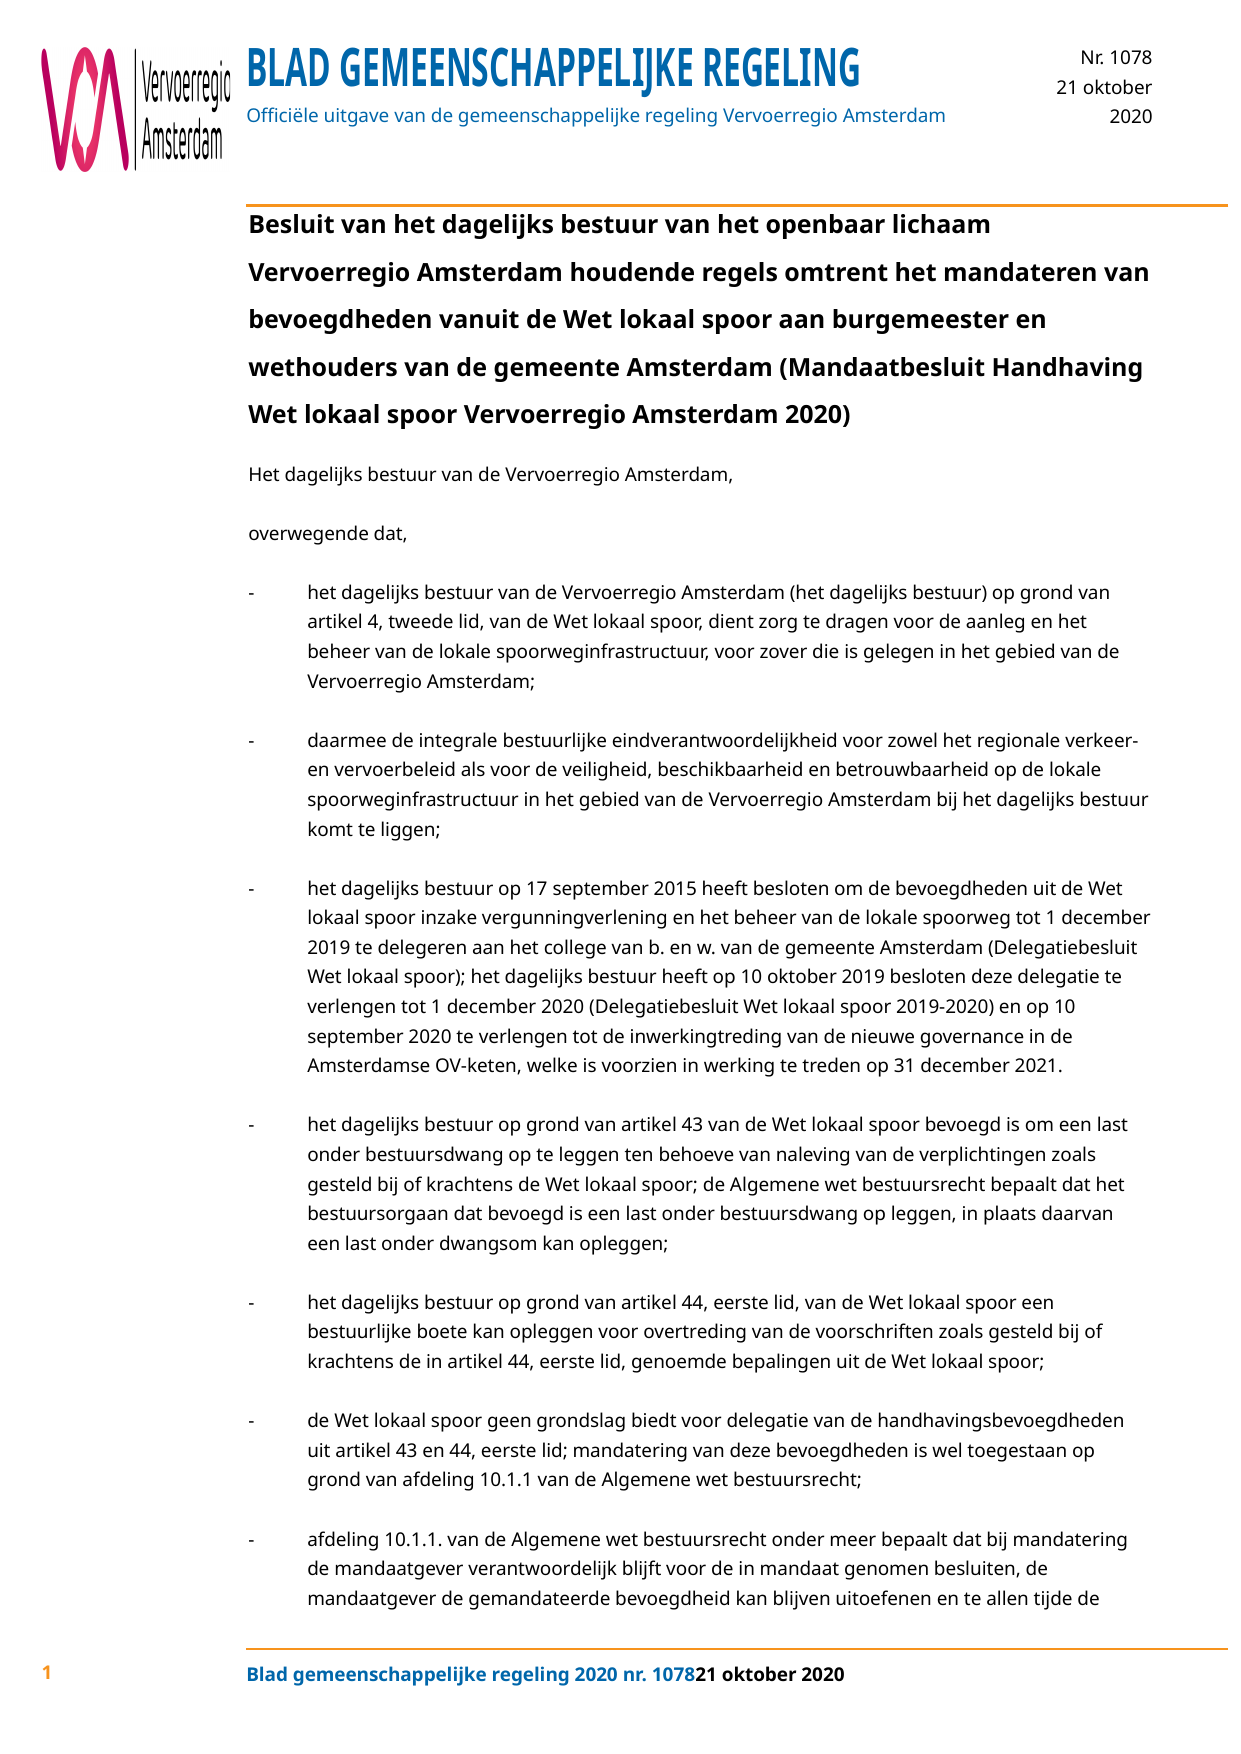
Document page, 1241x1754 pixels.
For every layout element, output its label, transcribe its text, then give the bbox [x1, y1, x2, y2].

text overwegende dat, [248, 520, 1152, 546]
list het dagelijks bestuur op grond van artikel 43 van de Wet lokaal spoor bevoegd is om een last onder bestuursdwang op te leggen ten behoeve van naleving van de verplichtingen zoals gesteld bij of krachtens de Wet lokaal spoor; de Algemene wet bestuursrecht bepaalt dat het bestuursorgaan dat bevoegd is een last onder bestuursdwang op leggen, in plaats daarvan een last onder dwangsom kan opleggen; [248, 1112, 1152, 1256]
text Besluit van het dagelijks bestuur van het openbaar lichaam Vervoerregio Amsterdam houdende regels omtrent het mandateren van bevoegdheden vanuit de Wet lokaal spoor aan burgemeester en wethouders van de gemeente Amsterdam (Mandaatbesluit Handhaving Wet lokaal spoor Vervoerregio Amsterdam 2020) [248, 207, 1152, 431]
picture [41, 47, 231, 172]
list daarmee de integrale bestuurlijke eindverantwoordelijkheid voor zowel het regionale verkeer- en vervoerbeleid als voor de veiligheid, beschikbaarheid en betrouwbaarheid op de lokale spoorweginfrastructuur in het gebied van de Vervoerregio Amsterdam bij het dagelijks bestuur komt te liggen; [248, 727, 1152, 841]
list het dagelijks bestuur van de Vervoerregio Amsterdam (het dagelijks bestuur) op grond van artikel 4, tweede lid, van de Wet lokaal spoor, dient zorg te dragen voor de aanleg en het beheer van de lokale spoorweginfrastructuur, voor zover die is gelegen in het gebied van de Vervoerregio Amsterdam; [248, 579, 1152, 693]
list de Wet lokaal spoor geen grondslag biedt voor delegatie van de handhavingsbevoegdheden uit artikel 43 en 44, eerste lid; mandatering van deze bevoegdheden is wel toegestaan op grond van afdeling 10.1.1 van de Algemene wet bestuursrecht; [248, 1407, 1152, 1492]
list afdeling 10.1.1. van de Algemene wet bestuursrecht onder meer bepaalt dat bij mandatering de mandaatgever verantwoordelijk blijft voor de in mandaat genomen besluiten, de mandaatgever de gemandateerde bevoegdheid kan blijven uitoefenen en te allen tijde de [248, 1526, 1152, 1611]
list het dagelijks bestuur op 17 september 2015 heeft besloten om de bevoegdheden uit de Wet lokaal spoor inzake vergunningverlening en het beheer van de lokale spoorweg tot 1 december 2019 te delegeren aan het college van b. en w. van de gemeente Amsterdam (Delegatiebesluit Wet lokaal spoor); het dagelijks bestuur heeft op 10 oktober 2019 besloten deze delegatie te verlengen tot 1 december 2020 (Delegatiebesluit Wet lokaal spoor 2019-2020) en op 10 september 2020 te verlengen tot de inwerkingtreding van de nieuwe governance in de Amsterdamse OV-keten, welke is voorzien in werking te treden op 31 december 2021. [248, 875, 1152, 1078]
text Het dagelijks bestuur van de Vervoerregio Amsterdam, [248, 461, 1152, 486]
list het dagelijks bestuur op grond van artikel 44, eerste lid, van de Wet lokaal spoor een bestuurlijke boete kan opleggen voor overtreding van de voorschriften zoals gesteld bij of krachtens de in artikel 44, eerste lid, genoemde bepalingen uit de Wet lokaal spoor; [248, 1289, 1152, 1374]
